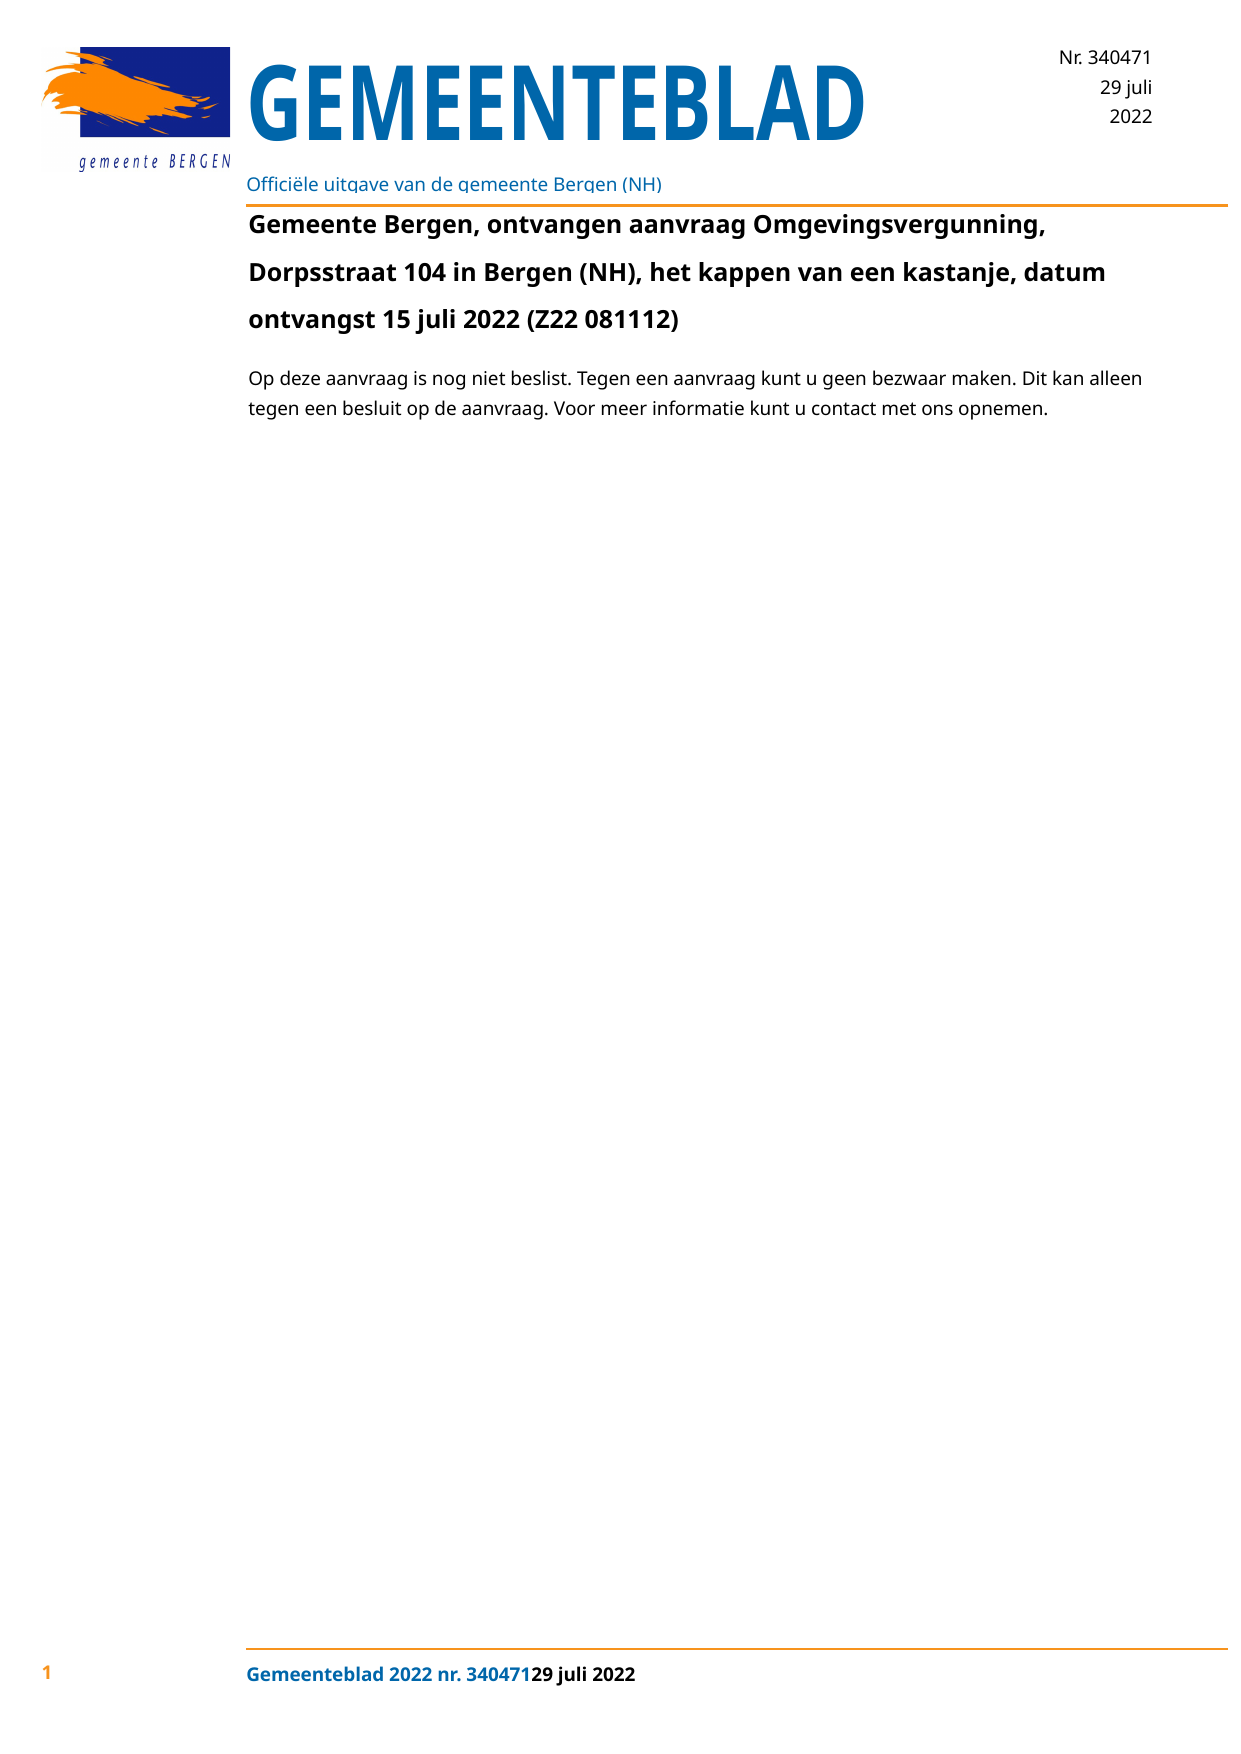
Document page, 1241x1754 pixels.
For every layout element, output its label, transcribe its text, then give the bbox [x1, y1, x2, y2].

picture [41, 47, 231, 172]
text Op deze aanvraag is nog niet beslist. Tegen een aanvraag kunt u geen bezwaar maken. Dit kan alleen tegen een besluit op de aanvraag. Voor meer informatie kunt u contact met ons opnemen. [248, 366, 1152, 421]
text Gemeente Bergen, ontvangen aanvraag Omgevingsvergunning, Dorpsstraat 104 in Bergen (NH), het kappen van een kastanje, datum ontvangst 15 juli 2022 (Z22 081112) [248, 207, 1152, 336]
